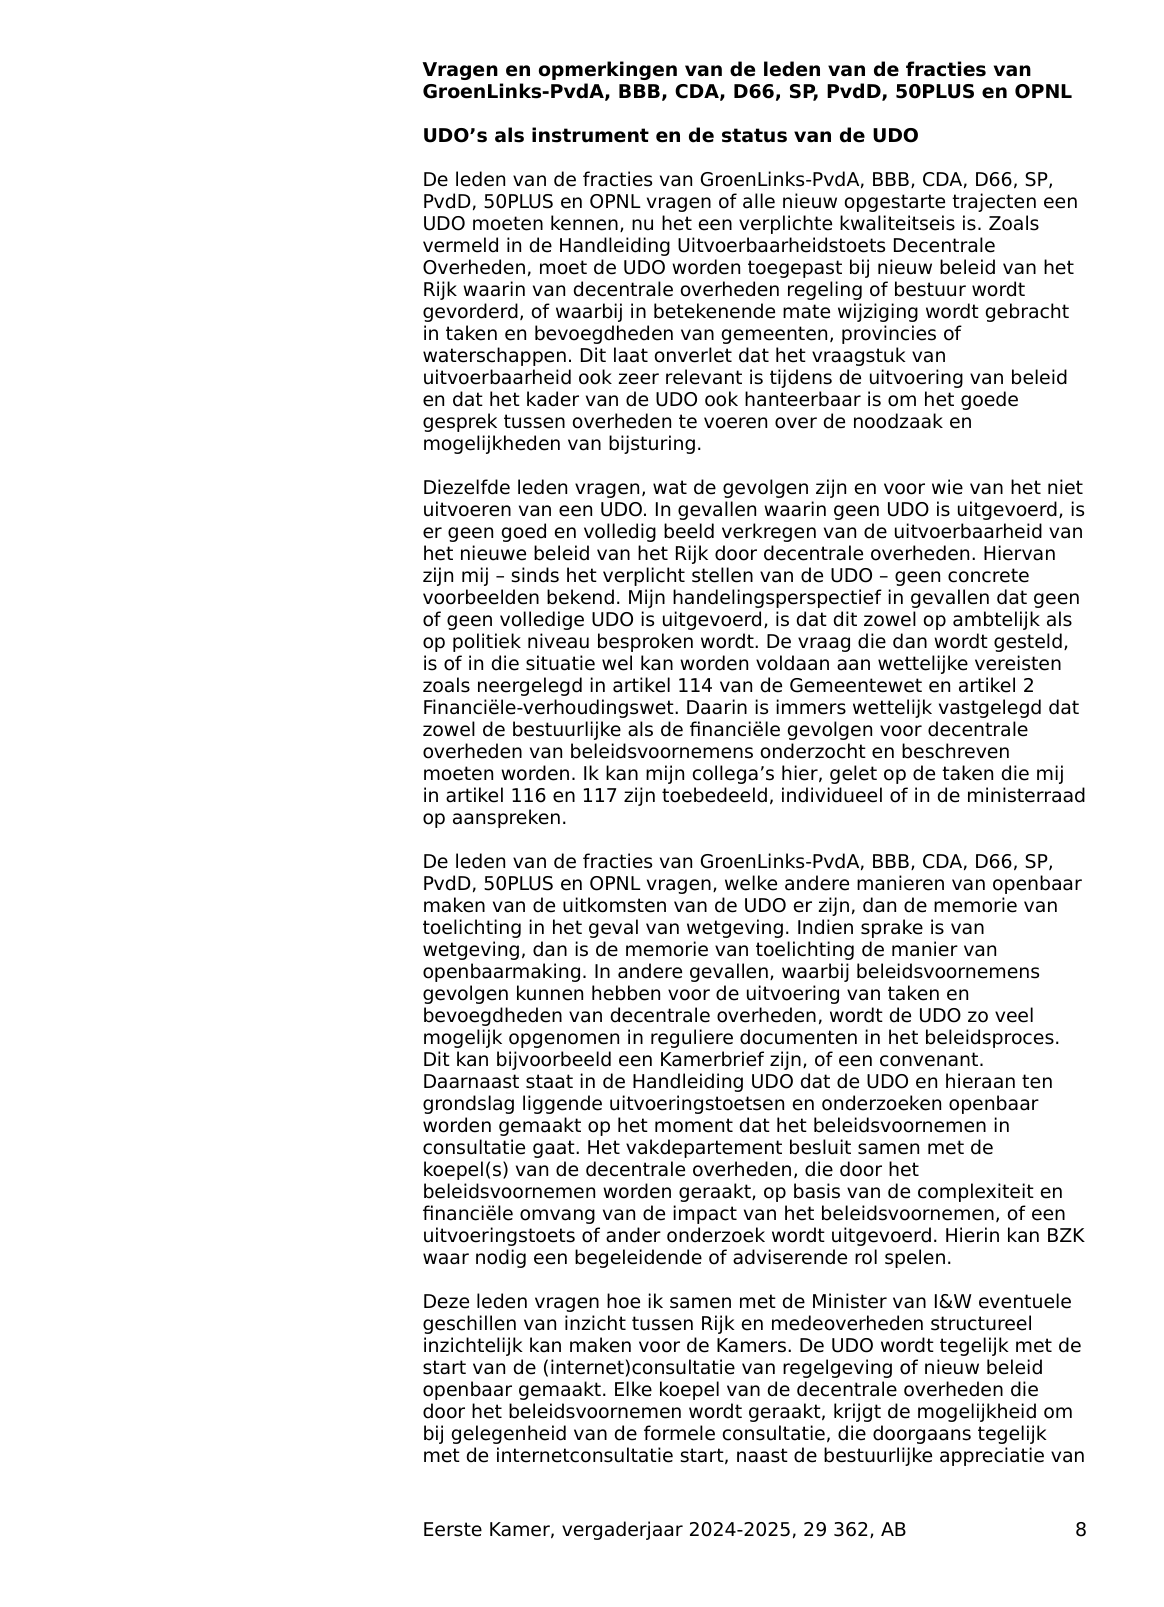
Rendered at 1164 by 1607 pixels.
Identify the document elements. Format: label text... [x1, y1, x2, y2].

text De leden van de fracties van GroenLinks-PvdA, BBB, CDA, D66, SP, PvdD, 50PLUS en OPNL vragen of alle nieuw opgestarte trajecten een UDO moeten kennen, nu het een verplichte kwaliteitseis is. Zoals vermeld in de Handleiding Uitvoerbaarheidstoets Decentrale Overheden, moet de UDO worden toegepast bij nieuw beleid van het Rijk waarin van decentrale overheden regeling of bestuur wordt gevorderd, of waarbij in betekenende mate wijziging wordt gebracht in taken en bevoegdheden van gemeenten, provincies of waterschappen. Dit laat onverlet dat het vraagstuk van uitvoerbaarheid ook zeer relevant is tijdens de uitvoering van beleid en dat het kader van de UDO ook hanteerbaar is om het goede gesprek tussen overheden te voeren over de noodzaak en mogelijkheden van bijsturing. [422, 169, 1087, 455]
text Deze leden vragen hoe ik samen met de Minister van I&W eventuele geschillen van inzicht tussen Rijk en medeoverheden structureel inzichtelijk kan maken voor de Kamers. De UDO wordt tegelijk met de start van de (internet)consultatie van regelgeving of nieuw beleid openbaar gemaakt. Elke koepel van de decentrale overheden die door het beleidsvoornemen wordt geraakt, krijgt de mogelijkheid om bij gelegenheid van de formele consultatie, die doorgaans tegelijk met de internetconsultatie start, naast de bestuurlijke appreciatie van [422, 1291, 1087, 1467]
text Diezelfde leden vragen, wat de gevolgen zijn en voor wie van het niet uitvoeren van een UDO. In gevallen waarin geen UDO is uitgevoerd, is er geen goed en volledig beeld verkregen van de uitvoerbaarheid van het nieuwe beleid van het Rijk door decentrale overheden. Hiervan zijn mij – sinds het verplicht stellen van de UDO – geen concrete voorbeelden bekend. Mijn handelingsperspectief in gevallen dat geen of geen volledige UDO is uitgevoerd, is dat dit zowel op ambtelijk als op politiek niveau besproken wordt. De vraag die dan wordt gesteld, is of in die situatie wel kan worden voldaan aan wettelijke vereisten zoals neergelegd in artikel 114 van de Gemeentewet en artikel 2 Financiële-verhoudingswet. Daarin is immers wettelijk vastgelegd dat zowel de bestuurlijke als de financiële gevolgen voor decentrale overheden van beleidsvoornemens onderzocht en beschreven moeten worden. Ik kan mijn collega’s hier, gelet op de taken die mij in artikel 116 en 117 zijn toebedeeld, individueel of in de ministerraad op aanspreken. [422, 477, 1087, 829]
text De leden van de fracties van GroenLinks-PvdA, BBB, CDA, D66, SP, PvdD, 50PLUS en OPNL vragen, welke andere manieren van openbaar maken van de uitkomsten van de UDO er zijn, dan de memorie van toelichting in het geval van wetgeving. Indien sprake is van wetgeving, dan is de memorie van toelichting de manier van openbaarmaking. In andere gevallen, waarbij beleidsvoornemens gevolgen kunnen hebben voor de uitvoering van taken en bevoegdheden van decentrale overheden, wordt de UDO zo veel mogelijk opgenomen in reguliere documenten in het beleidsproces. Dit kan bijvoorbeeld een Kamerbrief zijn, of een convenant. Daarnaast staat in de Handleiding UDO dat de UDO en hieraan ten grondslag liggende uitvoeringstoetsen en onderzoeken openbaar worden gemaakt op het moment dat het beleidsvoornemen in consultatie gaat. Het vakdepartement besluit samen met de koepel(s) van de decentrale overheden, die door het beleidsvoornemen worden geraakt, op basis van de complexiteit en financiële omvang van de impact van het beleidsvoornemen, of een uitvoeringstoets of ander onderzoek wordt uitgevoerd. Hierin kan BZK waar nodig een begeleidende of adviserende rol spelen. [422, 851, 1087, 1269]
subtitle UDO’s als instrument en de status van de UDO [422, 125, 1087, 147]
subtitle Vragen en opmerkingen van de leden van de fracties van GroenLinks-PvdA, BBB, CDA, D66, SP, PvdD, 50PLUS en OPNL [422, 59, 1087, 103]
